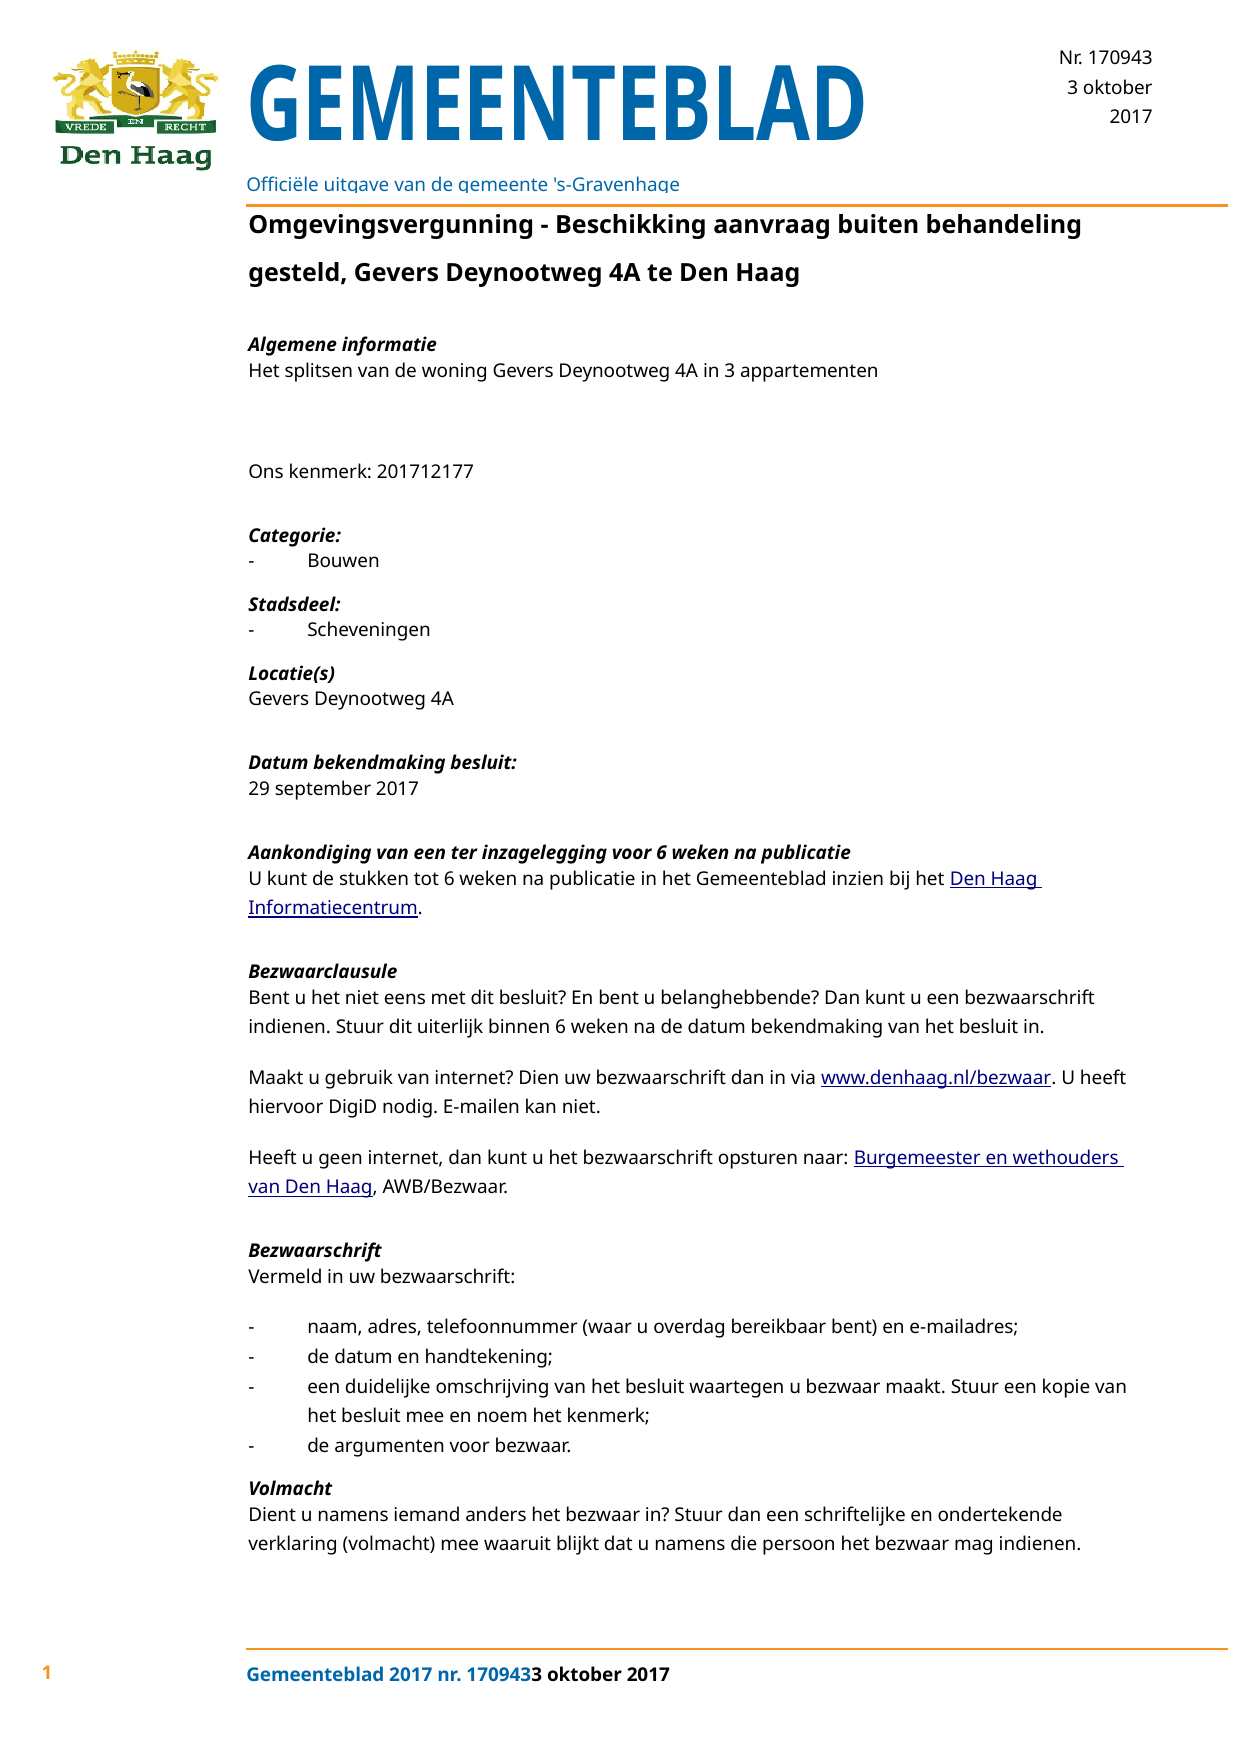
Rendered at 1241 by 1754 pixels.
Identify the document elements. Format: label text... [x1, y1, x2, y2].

text Stadsdeel: [248, 591, 1152, 617]
text Heeft u geen internet, dan kunt u het bezwaarschrift opsturen naar: Burgemeester en wethouders van Den Haag, AWB/Bezwaar. [248, 1144, 1152, 1199]
list de argumenten voor bezwaar. [248, 1432, 1152, 1458]
text Aankondiging van een ter inzagelegging voor 6 weken na publicatie [248, 839, 1152, 865]
text Vermeld in uw bezwaarschrift: [248, 1263, 1152, 1289]
text Gevers Deynootweg 4A [248, 685, 1152, 711]
list de datum en handtekening; [248, 1343, 1152, 1369]
text Dient u namens iemand anders het bezwaar in? Stuur dan een schriftelijke en ondertekende verklaring (volmacht) mee waaruit blijkt dat u namens die persoon het bezwaar mag indienen. [248, 1501, 1152, 1556]
text Datum bekendmaking besluit: [248, 749, 1152, 775]
text Locatie(s) [248, 660, 1152, 685]
list naam, adres, telefoonnummer (waar u overdag bereikbaar bent) en e-mailadres; [248, 1314, 1152, 1339]
text Het splitsen van de woning Gevers Deynootweg 4A in 3 appartementen [248, 357, 1152, 383]
text Bent u het niet eens met dit besluit? En bent u belanghebbende? Dan kunt u een bezwaarschrift indienen. Stuur dit uiterlijk binnen 6 weken na de datum bekendmaking van het besluit in. [248, 984, 1152, 1039]
list een duidelijke omschrijving van het besluit waartegen u bezwaar maakt. Stuur een kopie van het besluit mee en noem het kenmerk; [248, 1373, 1152, 1428]
text 29 september 2017 [248, 775, 1152, 801]
list Scheveningen [248, 617, 1152, 642]
text Ons kenmerk: 201712177 [248, 458, 1152, 484]
text Bezwaarclausule [248, 958, 1152, 984]
text Bezwaarschrift [248, 1238, 1152, 1263]
text Algemene informatie [248, 331, 1152, 357]
text Maakt u gebruik van internet? Dien uw bezwaarschrift dan in via www.denhaag.nl/bezwaar. U heeft hiervoor DigiD nodig. E-mailen kan niet. [248, 1064, 1152, 1119]
text U kunt de stukken tot 6 weken na publicatie in het Gemeenteblad inzien bij het Den Haag Informatiecentrum. [248, 865, 1152, 920]
text Categorie: [248, 522, 1152, 548]
text Omgevingsvergunning - Beschikking aanvraag buiten behandeling gesteld, Gevers Deynootweg 4A te Den Haag [248, 207, 1152, 288]
picture [41, 47, 231, 172]
text Volmacht [248, 1475, 1152, 1501]
list Bouwen [248, 548, 1152, 573]
